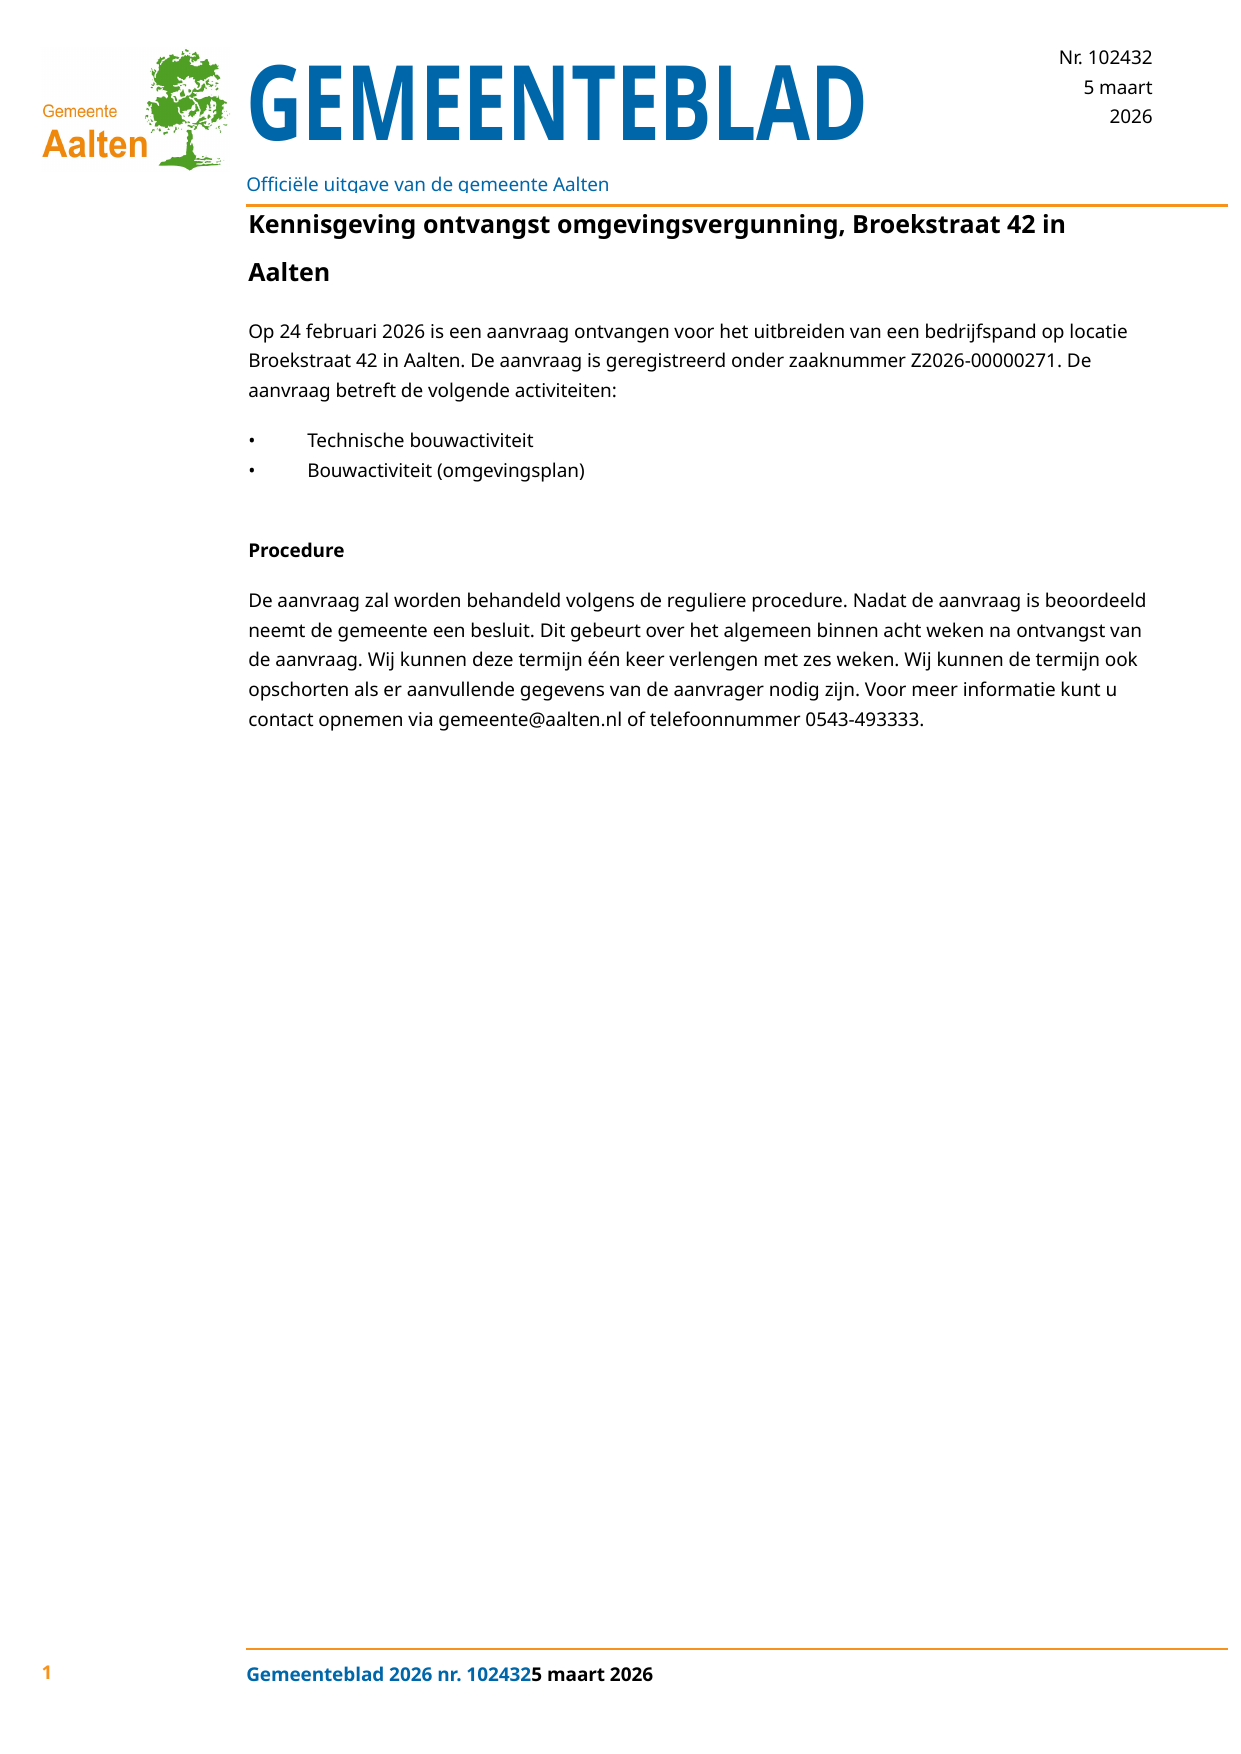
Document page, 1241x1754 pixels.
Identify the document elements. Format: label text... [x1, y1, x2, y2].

list Bouwactiviteit (omgevingsplan) [248, 457, 1152, 483]
text Kennisgeving ontvangst omgevingsvergunning, Broekstraat 42 in Aalten [248, 207, 1152, 288]
text Procedure [248, 537, 1152, 563]
picture [41, 47, 231, 172]
list Technische bouwactiviteit [248, 427, 1152, 453]
text Op 24 februari 2026 is een aanvraag ontvangen voor het uitbreiden van een bedrijfspand op locatie Broekstraat 42 in Aalten. De aanvraag is geregistreerd onder zaaknummer Z2026-00000271. De aanvraag betreft de volgende activiteiten: [248, 318, 1152, 403]
text De aanvraag zal worden behandeld volgens de reguliere procedure. Nadat de aanvraag is beoordeeld neemt de gemeente een besluit. Dit gebeurt over het algemeen binnen acht weken na ontvangst van de aanvraag. Wij kunnen deze termijn één keer verlengen met zes weken. Wij kunnen de termijn ook opschorten als er aanvullende gegevens van de aanvrager nodig zijn. Voor meer informatie kunt u contact opnemen via gemeente@aalten.nl of telefoonnummer 0543-493333. [248, 587, 1152, 732]
